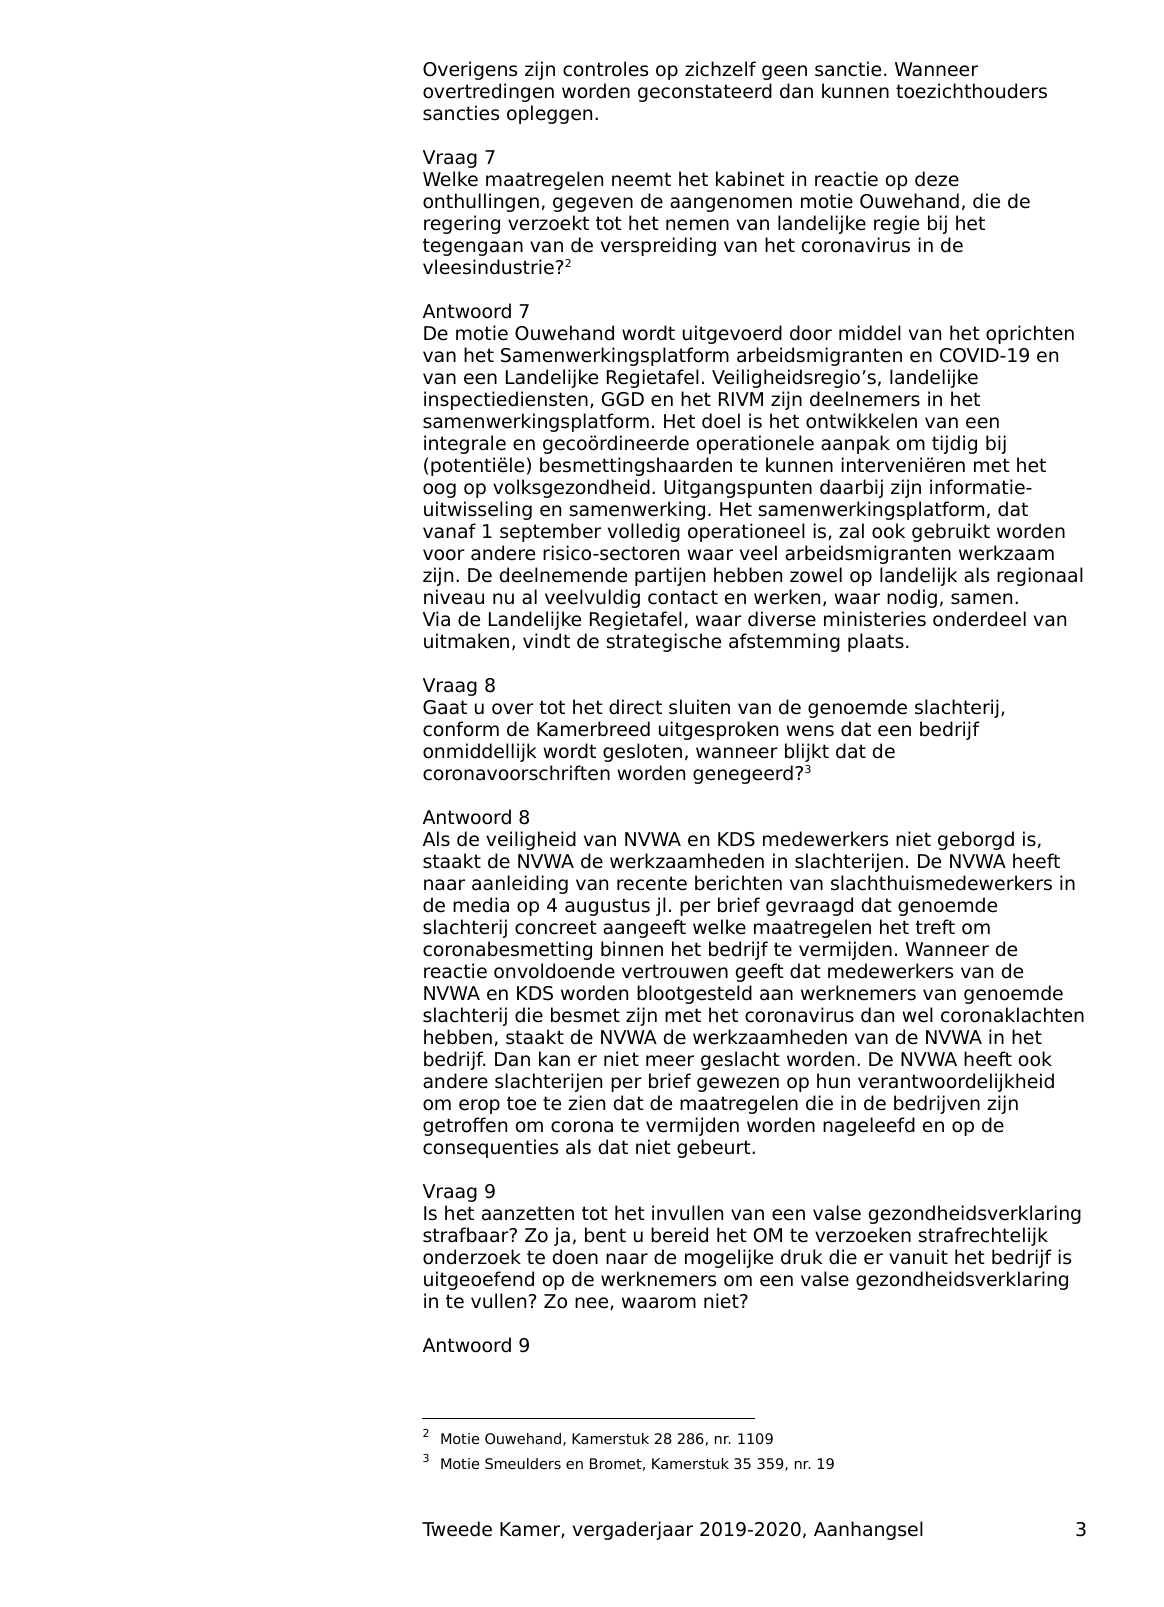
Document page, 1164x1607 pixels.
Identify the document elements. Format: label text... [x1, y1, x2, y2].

text Vraag 9 [422, 1181, 1087, 1203]
text Overigens zijn controles op zichzelf geen sanctie. Wanneer overtredingen worden geconstateerd dan kunnen toezichthouders sancties opleggen. [422, 59, 1087, 125]
text Antwoord 9 [422, 1335, 1087, 1357]
text Vraag 7 [422, 147, 1087, 169]
text Vraag 8 [422, 675, 1087, 697]
text Welke maatregelen neemt het kabinet in reactie op deze onthullingen, gegeven de aangenomen motie Ouwehand, die de regering verzoekt tot het nemen van landelijke regie bij het tegengaan van de verspreiding van het coronavirus in de vleesindustrie? [422, 169, 1087, 279]
text Motie Smeulders en Bromet, Kamerstuk 35 359, nr. 19 [422, 1452, 1087, 1474]
text Gaat u over tot het direct sluiten van de genoemde slachterij, conform de Kamerbreed uitgesproken wens dat een bedrijf onmiddellijk wordt gesloten, wanneer blijkt dat de coronavoorschriften worden genegeerd? [422, 697, 1087, 785]
text Antwoord 8 [422, 807, 1087, 829]
text Als de veiligheid van NVWA en KDS medewerkers niet geborgd is, staakt de NVWA de werkzaamheden in slachterijen. De NVWA heeft naar aanleiding van recente berichten van slachthuismedewerkers in de media op 4 augustus jl. per brief gevraagd dat genoemde slachterij concreet aangeeft welke maatregelen het treft om coronabesmetting binnen het bedrijf te vermijden. Wanneer de reactie onvoldoende vertrouwen geeft dat medewerkers van de NVWA en KDS worden blootgesteld aan werknemers van genoemde slachterij die besmet zijn met het coronavirus dan wel coronaklachten hebben, staakt de NVWA de werkzaamheden van de NVWA in het bedrijf. Dan kan er niet meer geslacht worden. De NVWA heeft ook andere slachterijen per brief gewezen op hun verantwoordelijkheid om erop toe te zien dat de maatregelen die in de bedrijven zijn getroffen om corona te vermijden worden nageleefd en op de consequenties als dat niet gebeurt. [422, 829, 1087, 1159]
text Via de Landelijke Regietafel, waar diverse ministeries onderdeel van uitmaken, vindt de strategische afstemming plaats. [422, 609, 1087, 653]
text Is het aanzetten tot het invullen van een valse gezondheidsverklaring strafbaar? Zo ja, bent u bereid het OM te verzoeken strafrechtelijk onderzoek te doen naar de mogelijke druk die er vanuit het bedrijf is uitgeoefend op de werknemers om een valse gezondheidsverklaring in te vullen? Zo nee, waarom niet? [422, 1203, 1087, 1313]
text De motie Ouwehand wordt uitgevoerd door middel van het oprichten van het Samenwerkingsplatform arbeidsmigranten en COVID-19 en van een Landelijke Regietafel. Veiligheidsregio’s, landelijke inspectiediensten, GGD en het RIVM zijn deelnemers in het samenwerkingsplatform. Het doel is het ontwikkelen van een integrale en gecoördineerde operationele aanpak om tijdig bij (potentiële) besmettingshaarden te kunnen interveniëren met het oog op volksgezondheid. Uitgangspunten daarbij zijn informatie-uitwisseling en samenwerking. Het samenwerkingsplatform, dat vanaf 1 september volledig operationeel is, zal ook gebruikt worden voor andere risico-sectoren waar veel arbeidsmigranten werkzaam zijn. De deelnemende partijen hebben zowel op landelijk als regionaal niveau nu al veelvuldig contact en werken, waar nodig, samen. [422, 323, 1087, 609]
text Antwoord 7 [422, 301, 1087, 323]
text Motie Ouwehand, Kamerstuk 28 286, nr. 1109 [422, 1427, 1087, 1449]
